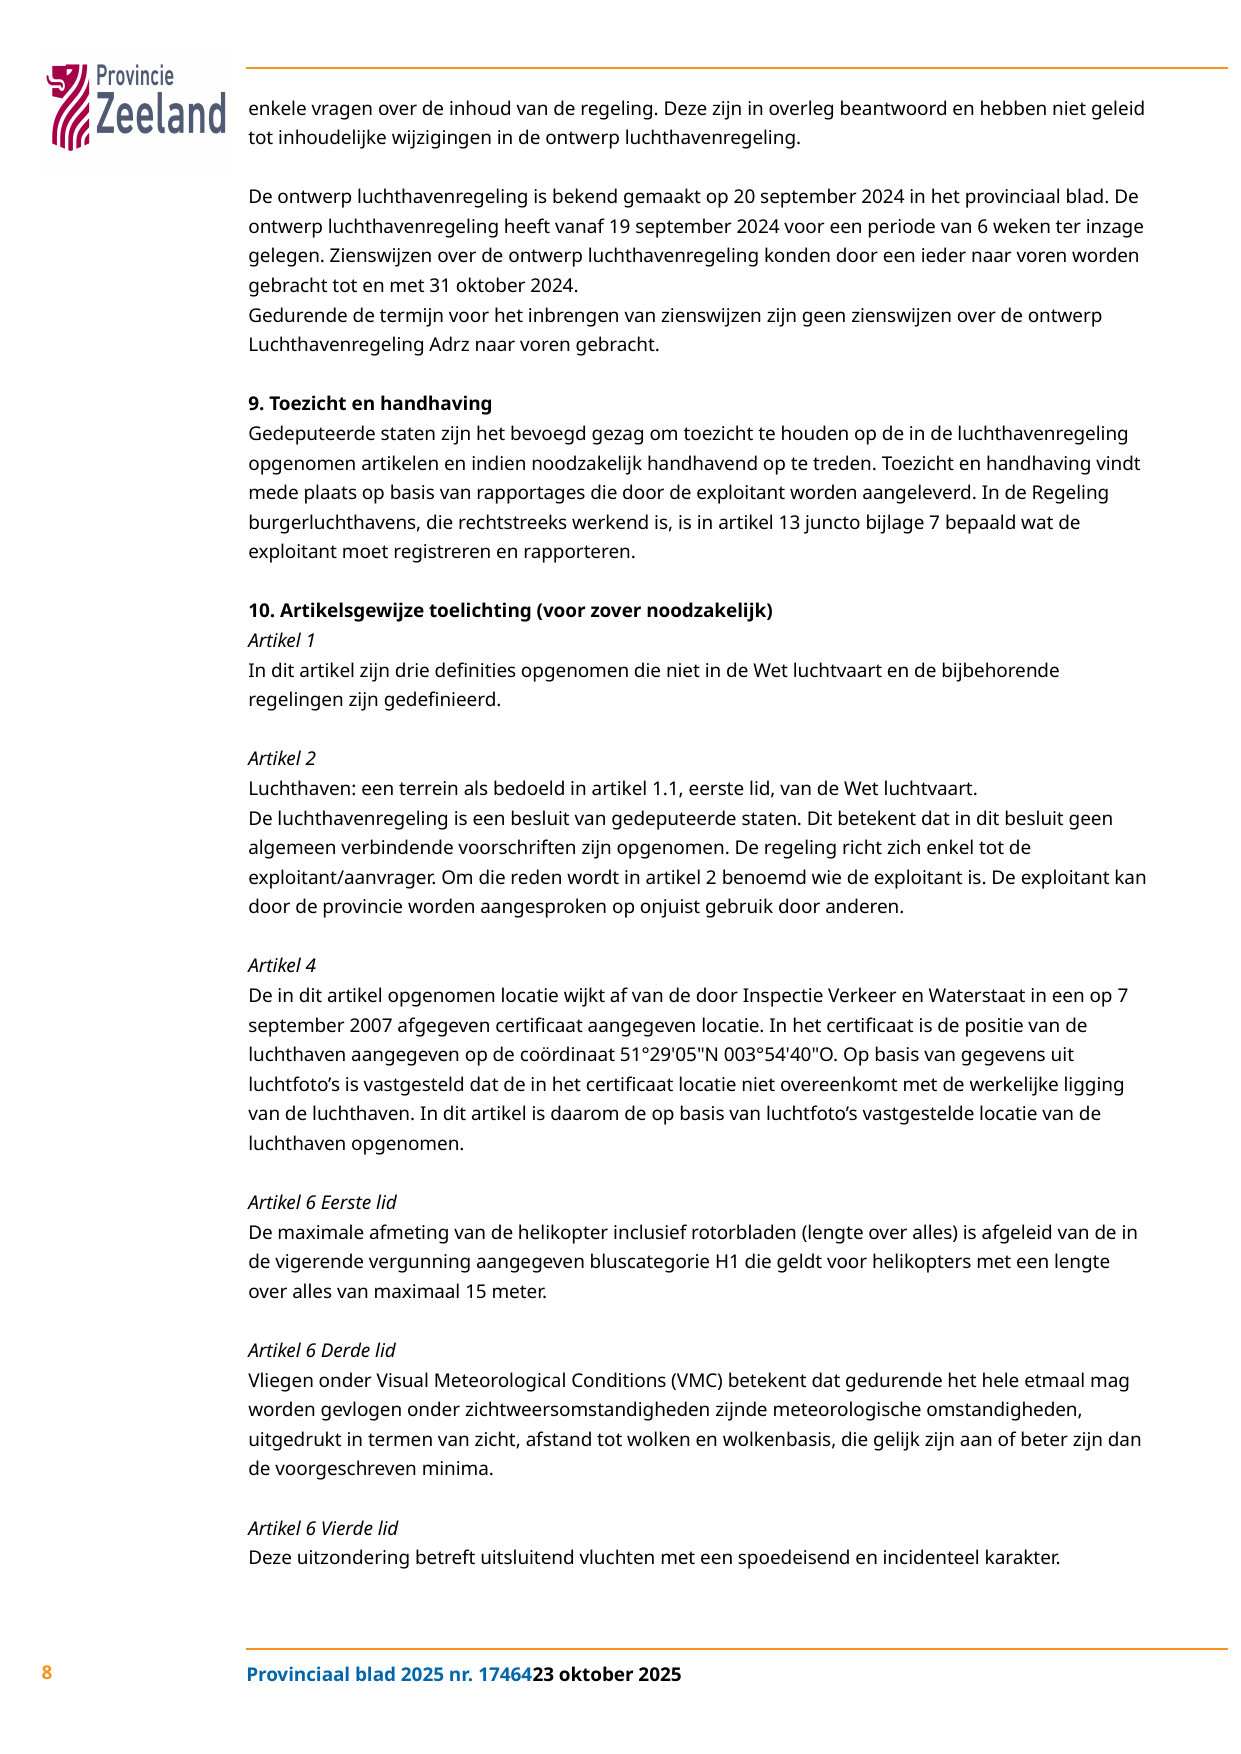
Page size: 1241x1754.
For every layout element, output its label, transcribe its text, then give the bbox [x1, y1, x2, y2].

text Artikel 4 [248, 953, 1152, 978]
text Deze uitzondering betreft uitsluitend vluchten met een spoedeisend en incidenteel karakter. [248, 1544, 1152, 1570]
text Artikel 6 Vierde lid [248, 1515, 1152, 1541]
text Artikel 6 Eerste lid [248, 1189, 1152, 1215]
text Luchthaven: een terrein als bedoeld in artikel 1.1, eerste lid, van de Wet luchtvaart. [248, 775, 1152, 801]
text De maximale afmeting van de helikopter inclusief rotorbladen (lengte over alles) is afgeleid van de in de vigerende vergunning aangegeven bluscategorie H1 die geldt voor helikopters met een lengte over alles van maximaal 15 meter. [248, 1219, 1152, 1304]
text Artikel 6 Derde lid [248, 1337, 1152, 1363]
text Gedeputeerde staten zijn het bevoegd gezag om toezicht te houden op de in de luchthavenregeling opgenomen artikelen en indien noodzakelijk handhavend op te treden. Toezicht en handhaving vindt mede plaats op basis van rapportages die door de exploitant worden aangeleverd. In de Regeling burgerluchthavens, die rechtstreeks werkend is, is in artikel 13 juncto bijlage 7 bepaald wat de exploitant moet registreren en rapporteren. [248, 420, 1152, 564]
text In dit artikel zijn drie definities opgenomen die niet in de Wet luchtvaart en de bijbehorende regelingen zijn gedefinieerd. [248, 657, 1152, 712]
text Artikel 2 [248, 746, 1152, 771]
text Gedurende de termijn voor het inbrengen van zienswijzen zijn geen zienswijzen over de ontwerp Luchthavenregeling Adrz naar voren gebracht. [248, 302, 1152, 357]
text 9. Toezicht en handhaving [248, 391, 1152, 416]
text De ontwerp luchthavenregeling is bekend gemaakt op 20 september 2024 in het provinciaal blad. De ontwerp luchthavenregeling heeft vanaf 19 september 2024 voor een periode van 6 weken ter inzage gelegen. Zienswijzen over de ontwerp luchthavenregeling konden door een ieder naar voren worden gebracht tot en met 31 oktober 2024. [248, 183, 1152, 298]
text De luchthavenregeling is een besluit van gedeputeerde staten. Dit betekent dat in dit besluit geen algemeen verbindende voorschriften zijn opgenomen. De regeling richt zich enkel tot de exploitant/aanvrager. Om die reden wordt in artikel 2 benoemd wie de exploitant is. De exploitant kan door de provincie worden aangesproken op onjuist gebruik door anderen. [248, 805, 1152, 919]
text De in dit artikel opgenomen locatie wijkt af van de door Inspectie Verkeer en Waterstaat in een op 7 september 2007 afgegeven certificaat aangegeven locatie. In het certificaat is de positie van de luchthaven aangegeven op de coördinaat 51°29'05"N 003°54'40"O. Op basis van gegevens uit luchtfoto’s is vastgesteld dat de in het certificaat locatie niet overeenkomt met de werkelijke ligging van de luchthaven. In dit artikel is daarom de op basis van luchtfoto’s vastgestelde locatie van de luchthaven opgenomen. [248, 982, 1152, 1156]
text Artikel 1 [248, 627, 1152, 653]
text 10. Artikelsgewijze toelichting (voor zover noodzakelijk) [248, 598, 1152, 623]
text Vliegen onder Visual Meteorological Conditions (VMC) betekent dat gedurende het hele etmaal mag worden gevlogen onder zichtweersomstandigheden zijnde meteorologische omstandigheden, uitgedrukt in termen van zicht, afstand tot wolken en wolkenbasis, die gelijk zijn aan of beter zijn dan de voorgeschreven minima. [248, 1367, 1152, 1481]
picture [41, 47, 231, 172]
text enkele vragen over de inhoud van de regeling. Deze zijn in overleg beantwoord en hebben niet geleid tot inhoudelijke wijzigingen in de ontwerp luchthavenregeling. [248, 95, 1152, 150]
